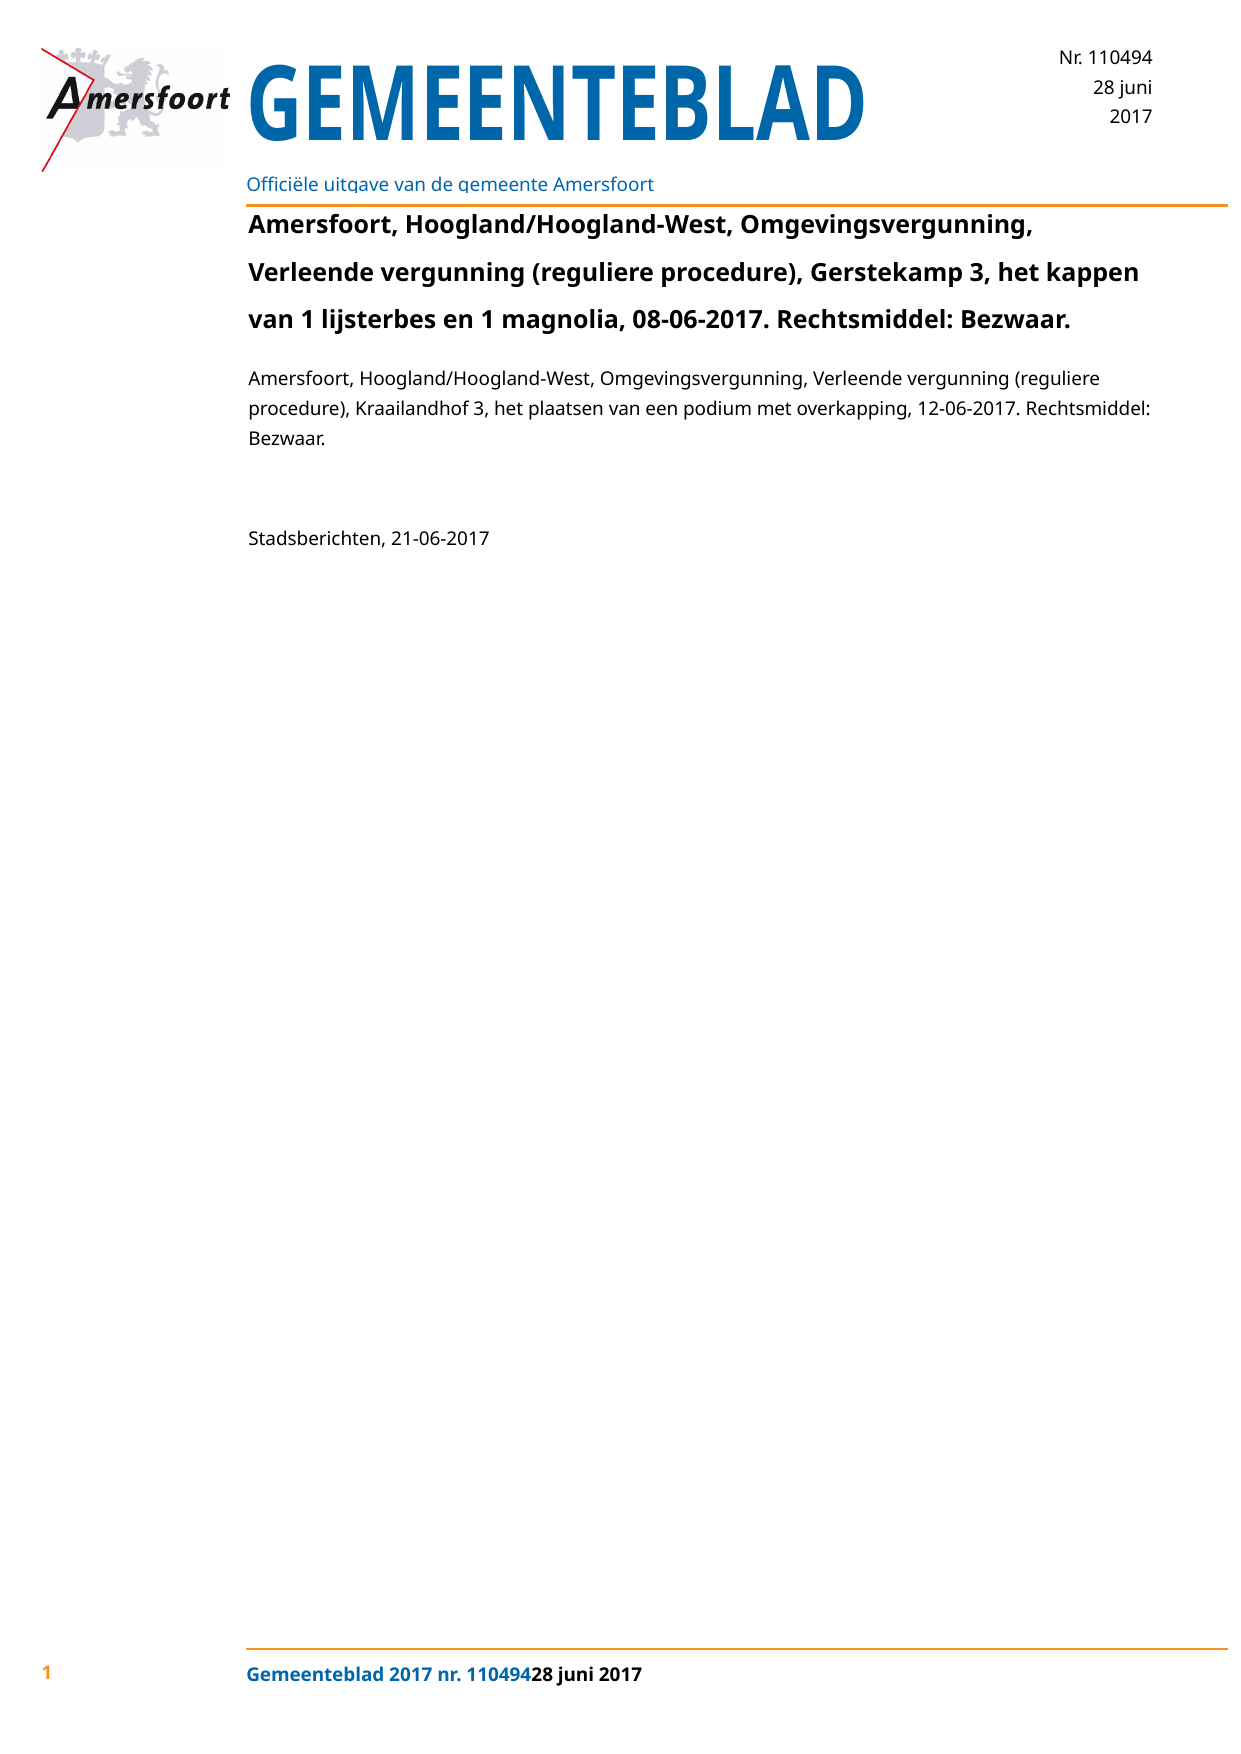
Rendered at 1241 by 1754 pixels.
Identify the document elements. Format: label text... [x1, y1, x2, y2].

text Amersfoort, Hoogland/Hoogland-West, Omgevingsvergunning, Verleende vergunning (reguliere procedure), Kraailandhof 3, het plaatsen van een podium met overkapping, 12-06-2017. Rechtsmiddel: Bezwaar. [248, 366, 1152, 450]
text Amersfoort, Hoogland/Hoogland-West, Omgevingsvergunning, Verleende vergunning (reguliere procedure), Gerstekamp 3, het kappen van 1 lijsterbes en 1 magnolia, 08-06-2017. Rechtsmiddel: Bezwaar. [248, 207, 1152, 336]
text Stadsberichten, 21-06-2017 [248, 526, 1152, 551]
picture [41, 47, 231, 172]
